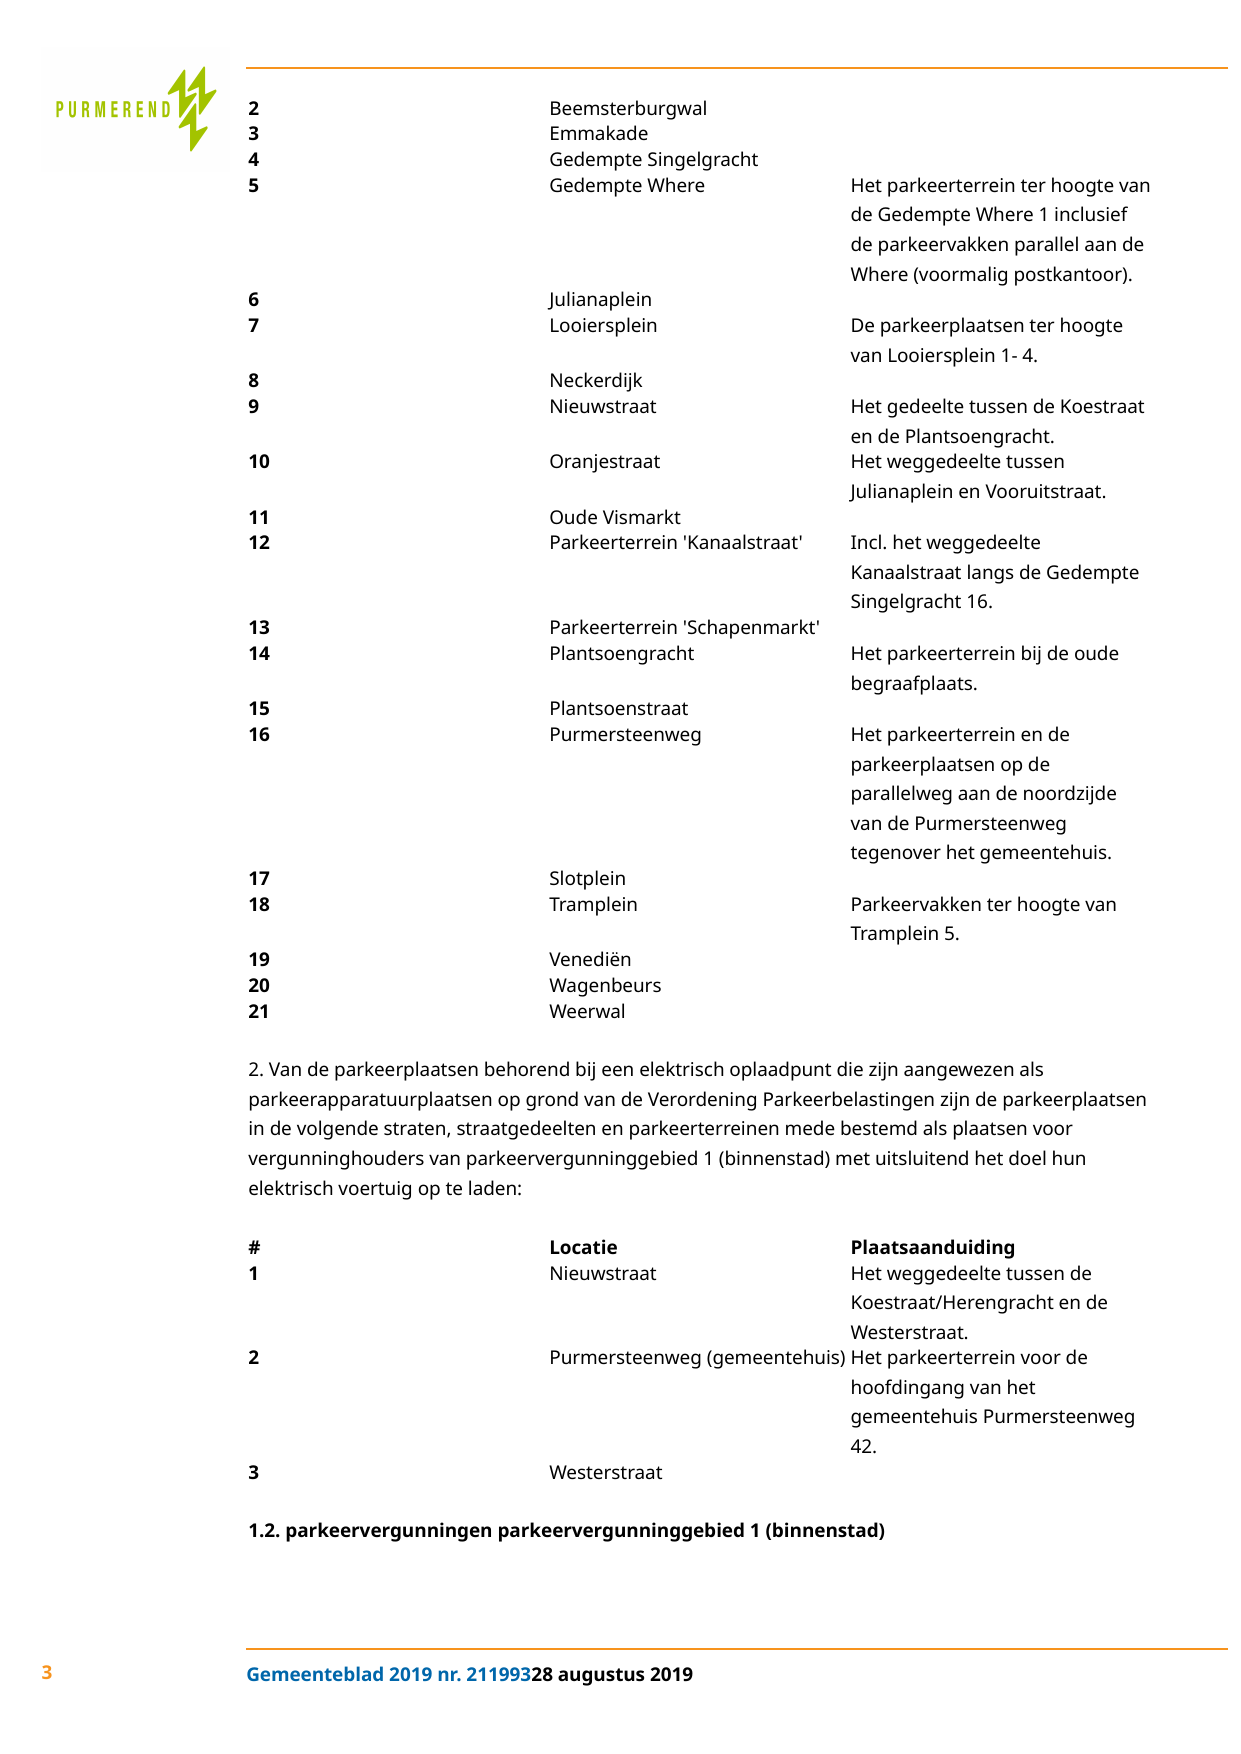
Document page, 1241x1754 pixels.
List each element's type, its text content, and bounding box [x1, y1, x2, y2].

table_cell Westerstraat [549, 1459, 850, 1485]
table_cell 11 [248, 504, 549, 529]
table_cell 9 [248, 393, 549, 448]
table_cell Parkeervakken ter hoogte van Tramplein 5. [850, 891, 1152, 946]
table_cell 18 [248, 891, 549, 946]
table_cell 10 [248, 449, 549, 504]
table_cell Wagenbeurs [549, 972, 850, 998]
table_cell Oranjestraat [549, 449, 850, 504]
table_cell Incl. het weggedeelte Kanaalstraat langs de Gedempte Singelgracht 16. [850, 530, 1152, 614]
table_cell Looiersplein [549, 312, 850, 367]
table_cell Parkeerterrein 'Schapenmarkt' [549, 615, 850, 640]
table_cell 3 [248, 1459, 549, 1485]
table_cell [850, 972, 1152, 998]
table_cell 5 [248, 172, 549, 286]
table_cell Nieuwstraat [549, 1260, 850, 1344]
table_cell [850, 368, 1152, 393]
table_cell Het parkeerterrein bij de oude begraafplaats. [850, 640, 1152, 696]
table_cell Gedempte Where [549, 172, 850, 286]
table_cell Slotplein [549, 865, 850, 891]
table_cell 2 [248, 95, 549, 121]
table_cell Beemsterburgwal [549, 95, 850, 121]
table_cell 2 [248, 1345, 549, 1459]
table_cell Parkeerterrein 'Kanaalstraat' [549, 530, 850, 614]
table_cell Het parkeerterrein ter hoogte van de Gedempte Where 1 inclusief de parkeervakken parallel aan de Where (voormalig postkantoor). [850, 172, 1152, 286]
table_cell [850, 95, 1152, 121]
table_cell Nieuwstraat [549, 393, 850, 448]
table_cell 14 [248, 640, 549, 696]
table_header Locatie [549, 1234, 850, 1260]
table_cell 7 [248, 312, 549, 367]
table_cell 16 [248, 721, 549, 865]
table_cell 21 [248, 998, 549, 1023]
table_cell De parkeerplaatsen ter hoogte van Looiersplein 1- 4. [850, 312, 1152, 367]
table_cell [850, 286, 1152, 312]
table_cell Emmakade [549, 121, 850, 146]
table_cell [850, 504, 1152, 529]
table_cell 17 [248, 865, 549, 891]
table_cell Neckerdijk [549, 368, 850, 393]
table_cell Het weggedeelte tussen Julianaplein en Vooruitstraat. [850, 449, 1152, 504]
table_cell Gedempte Singelgracht [549, 146, 850, 172]
table_cell 3 [248, 121, 549, 146]
table_cell Julianaplein [549, 286, 850, 312]
table_cell 12 [248, 530, 549, 614]
table_cell [850, 615, 1152, 640]
table_cell Plantsoenstraat [549, 696, 850, 721]
table_cell [850, 946, 1152, 972]
table_cell [850, 998, 1152, 1023]
picture [41, 47, 231, 172]
table_cell Het gedeelte tussen de Koestraat en de Plantsoengracht. [850, 393, 1152, 448]
table_cell Weerwal [549, 998, 850, 1023]
table_cell 15 [248, 696, 549, 721]
table_cell [850, 696, 1152, 721]
table_cell 13 [248, 615, 549, 640]
table_cell [850, 865, 1152, 891]
table_cell 19 [248, 946, 549, 972]
table_header # [248, 1234, 549, 1260]
table_cell Purmersteenweg [549, 721, 850, 865]
table_cell Venediën [549, 946, 850, 972]
table_cell 8 [248, 368, 549, 393]
table_cell Tramplein [549, 891, 850, 946]
table_header Plaatsaanduiding [850, 1234, 1152, 1260]
table_cell Het weggedeelte tussen de Koestraat/Herengracht en de Westerstraat. [850, 1260, 1152, 1344]
table_cell Plantsoengracht [549, 640, 850, 696]
table_cell 6 [248, 286, 549, 312]
table_cell Purmersteenweg (gemeentehuis) [549, 1345, 850, 1459]
table_cell [850, 1459, 1152, 1485]
table_cell [850, 121, 1152, 146]
table_cell 1 [248, 1260, 549, 1344]
text 1.2. parkeervergunningen parkeervergunninggebied 1 (binnenstad) [248, 1518, 1152, 1543]
table_cell [850, 146, 1152, 172]
table_cell 4 [248, 146, 549, 172]
table_cell Oude Vismarkt [549, 504, 850, 529]
table_cell Het parkeerterrein voor de hoofdingang van het gemeentehuis Purmersteenweg 42. [850, 1345, 1152, 1459]
table_cell Het parkeerterrein en de parkeerplaatsen op de parallelweg aan de noordzijde van de Purmersteenweg tegenover het gemeentehuis. [850, 721, 1152, 865]
table_cell 20 [248, 972, 549, 998]
text 2. Van de parkeerplaatsen behorend bij een elektrisch oplaadpunt die zijn aangewezen als parkeerapparatuurplaatsen op grond van de Verordening Parkeerbelastingen zijn de parkeerplaatsen in de volgende straten, straatgedeelten en parkeerterreinen mede bestemd als plaatsen voor vergunninghouders van parkeervergunninggebied 1 (binnenstad) met uitsluitend het doel hun elektrisch voertuig op te laden: [248, 1056, 1152, 1200]
